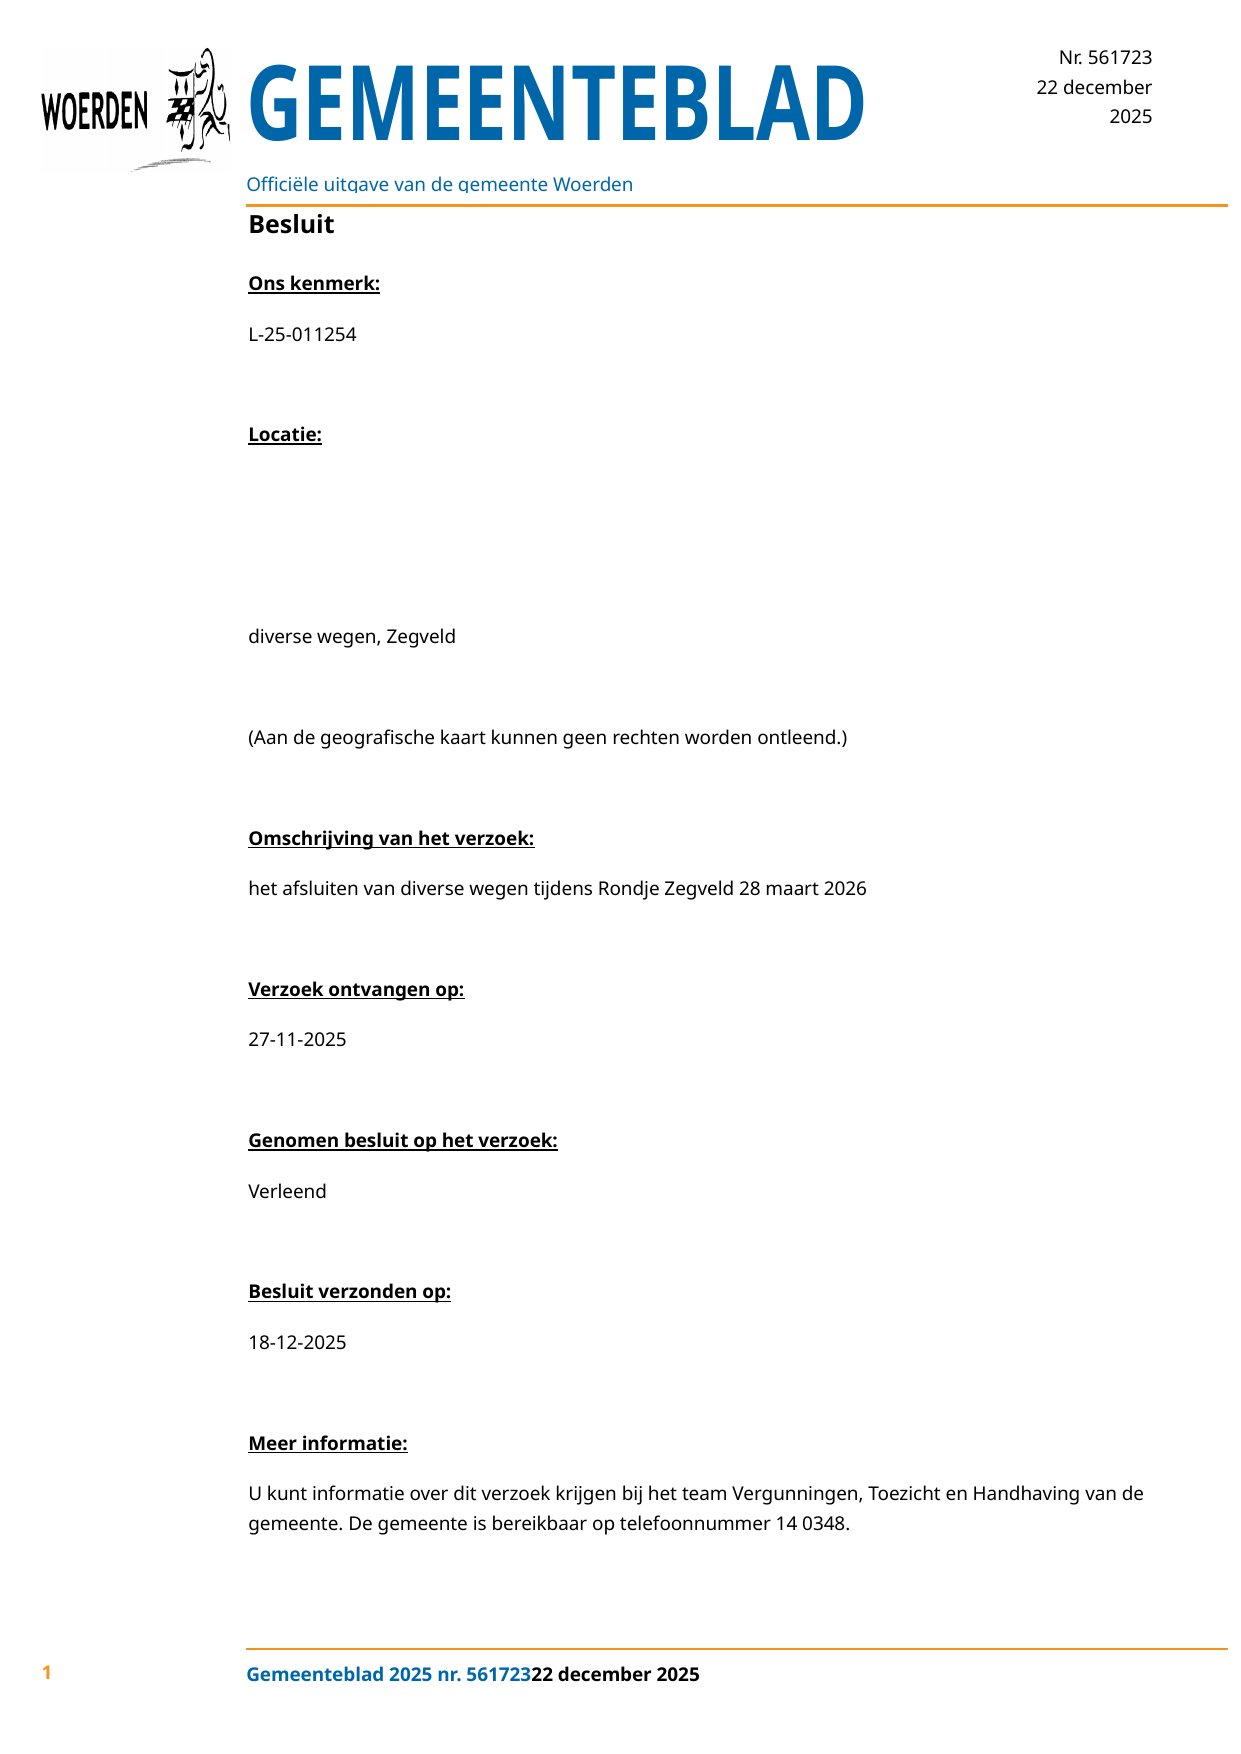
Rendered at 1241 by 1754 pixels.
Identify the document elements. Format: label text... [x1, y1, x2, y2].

text 27-11-2025 [248, 1027, 1152, 1052]
text Genomen besluit op het verzoek: [248, 1127, 1152, 1153]
text Besluit verzonden op: [248, 1279, 1152, 1304]
text het afsluiten van diverse wegen tijdens Rondje Zegveld 28 maart 2026 [248, 875, 1152, 901]
text diverse wegen, Zegveld [248, 623, 1152, 649]
text (Aan de geografische kaart kunnen geen rechten worden ontleend.) [248, 724, 1152, 750]
text U kunt informatie over dit verzoek krijgen bij het team Vergunningen, Toezicht en Handhaving van de gemeente. De gemeente is bereikbaar op telefoonnummer 14 0348. [248, 1480, 1152, 1536]
text L-25-011254 [248, 321, 1152, 346]
text Meer informatie: [248, 1430, 1152, 1456]
text Verzoek ontvangen op: [248, 976, 1152, 1002]
text Besluit [248, 207, 1152, 241]
text Ons kenmerk: [248, 270, 1152, 296]
text 18-12-2025 [248, 1329, 1152, 1355]
text Verleend [248, 1178, 1152, 1203]
picture [41, 47, 231, 172]
text Omschrijving van het verzoek: [248, 825, 1152, 851]
text Locatie: [248, 422, 1152, 447]
